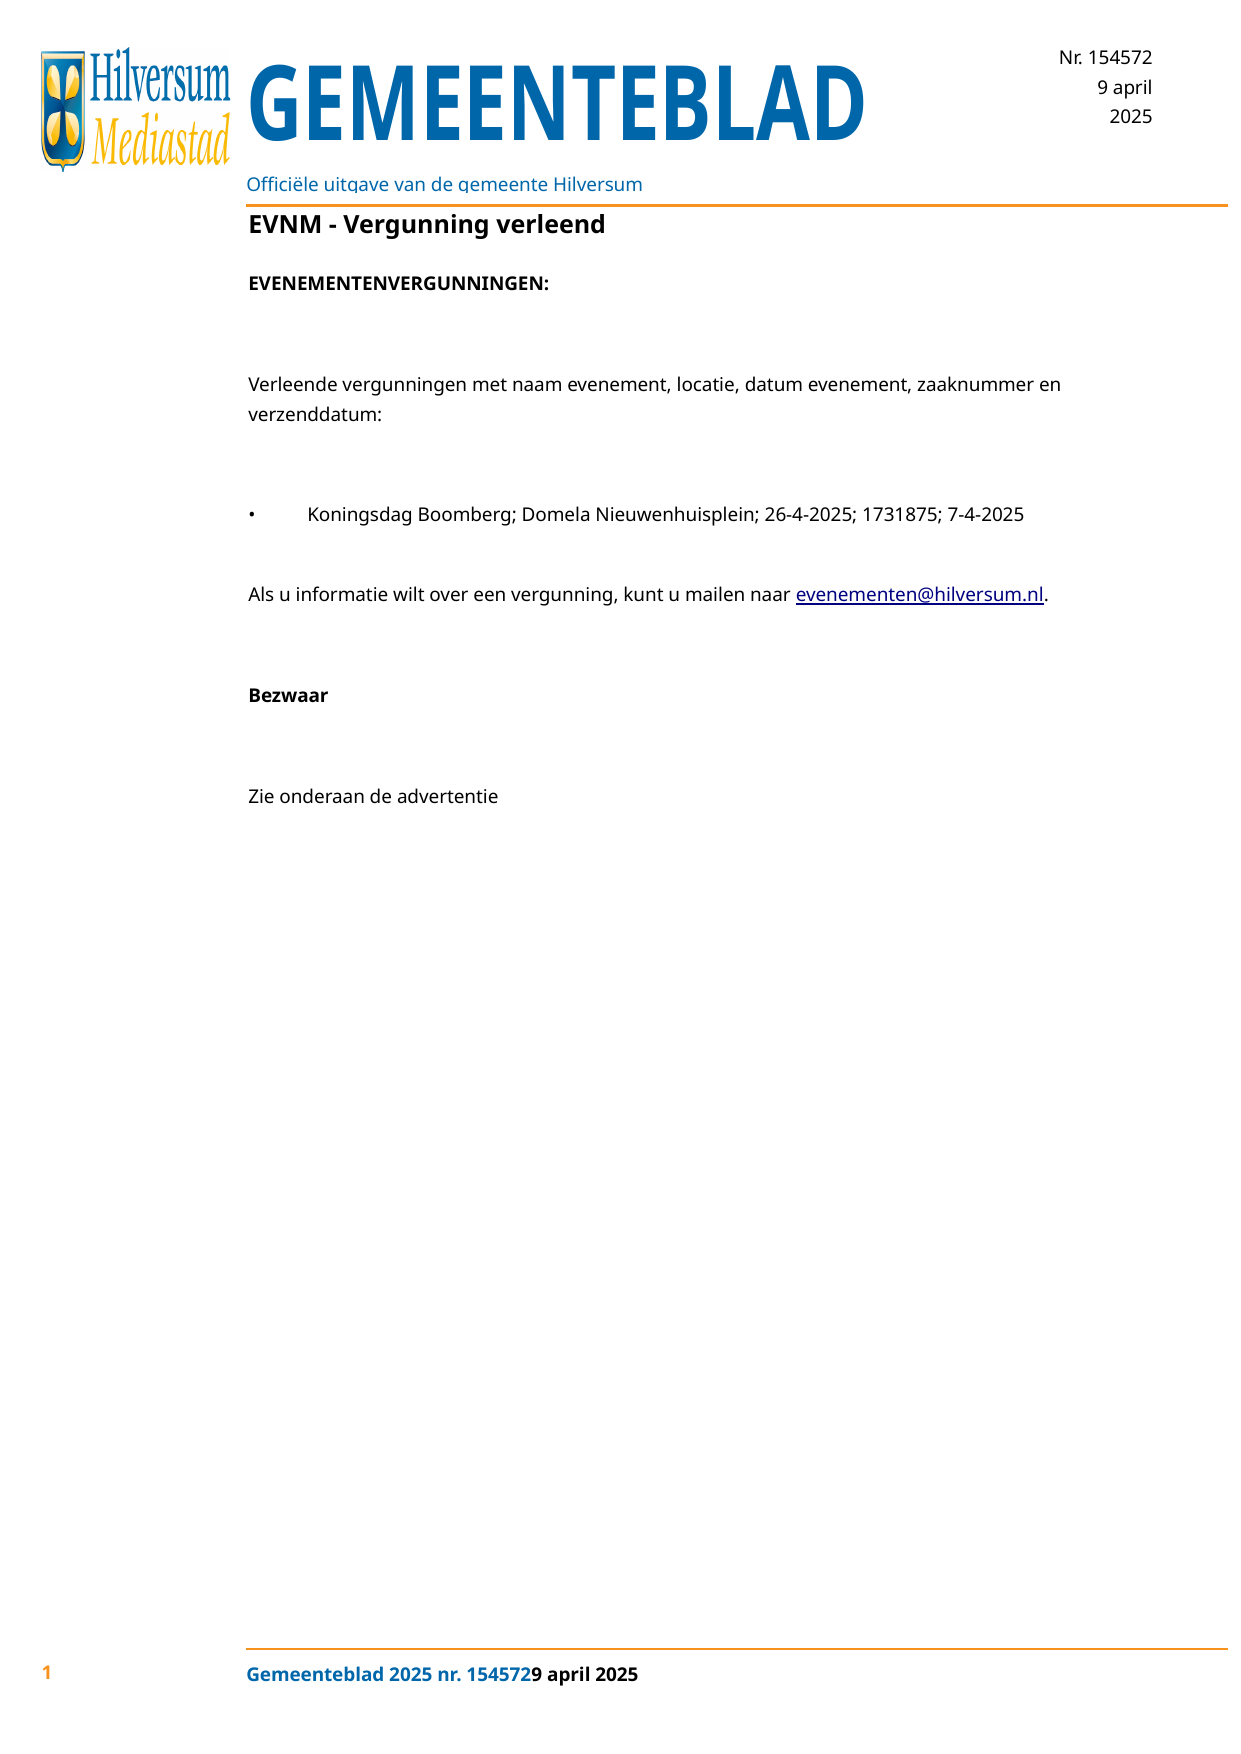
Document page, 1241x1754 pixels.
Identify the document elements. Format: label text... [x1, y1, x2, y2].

text EVNM - Vergunning verleend [248, 207, 1152, 241]
picture [41, 47, 231, 172]
text Verleende vergunningen met naam evenement, locatie, datum evenement, zaaknummer en verzenddatum: [248, 371, 1152, 426]
list Koningsdag Boomberg; Domela Nieuwenhuisplein; 26-4-2025; 1731875; 7-4-2025 [248, 502, 1152, 527]
text Zie onderaan de advertentie [248, 783, 1152, 809]
text EVENEMENTENVERGUNNINGEN: [248, 270, 1152, 296]
text Bezwaar [248, 682, 1152, 708]
text Als u informatie wilt over een vergunning, kunt u mailen naar evenementen@hilversum.nl. [248, 582, 1152, 607]
